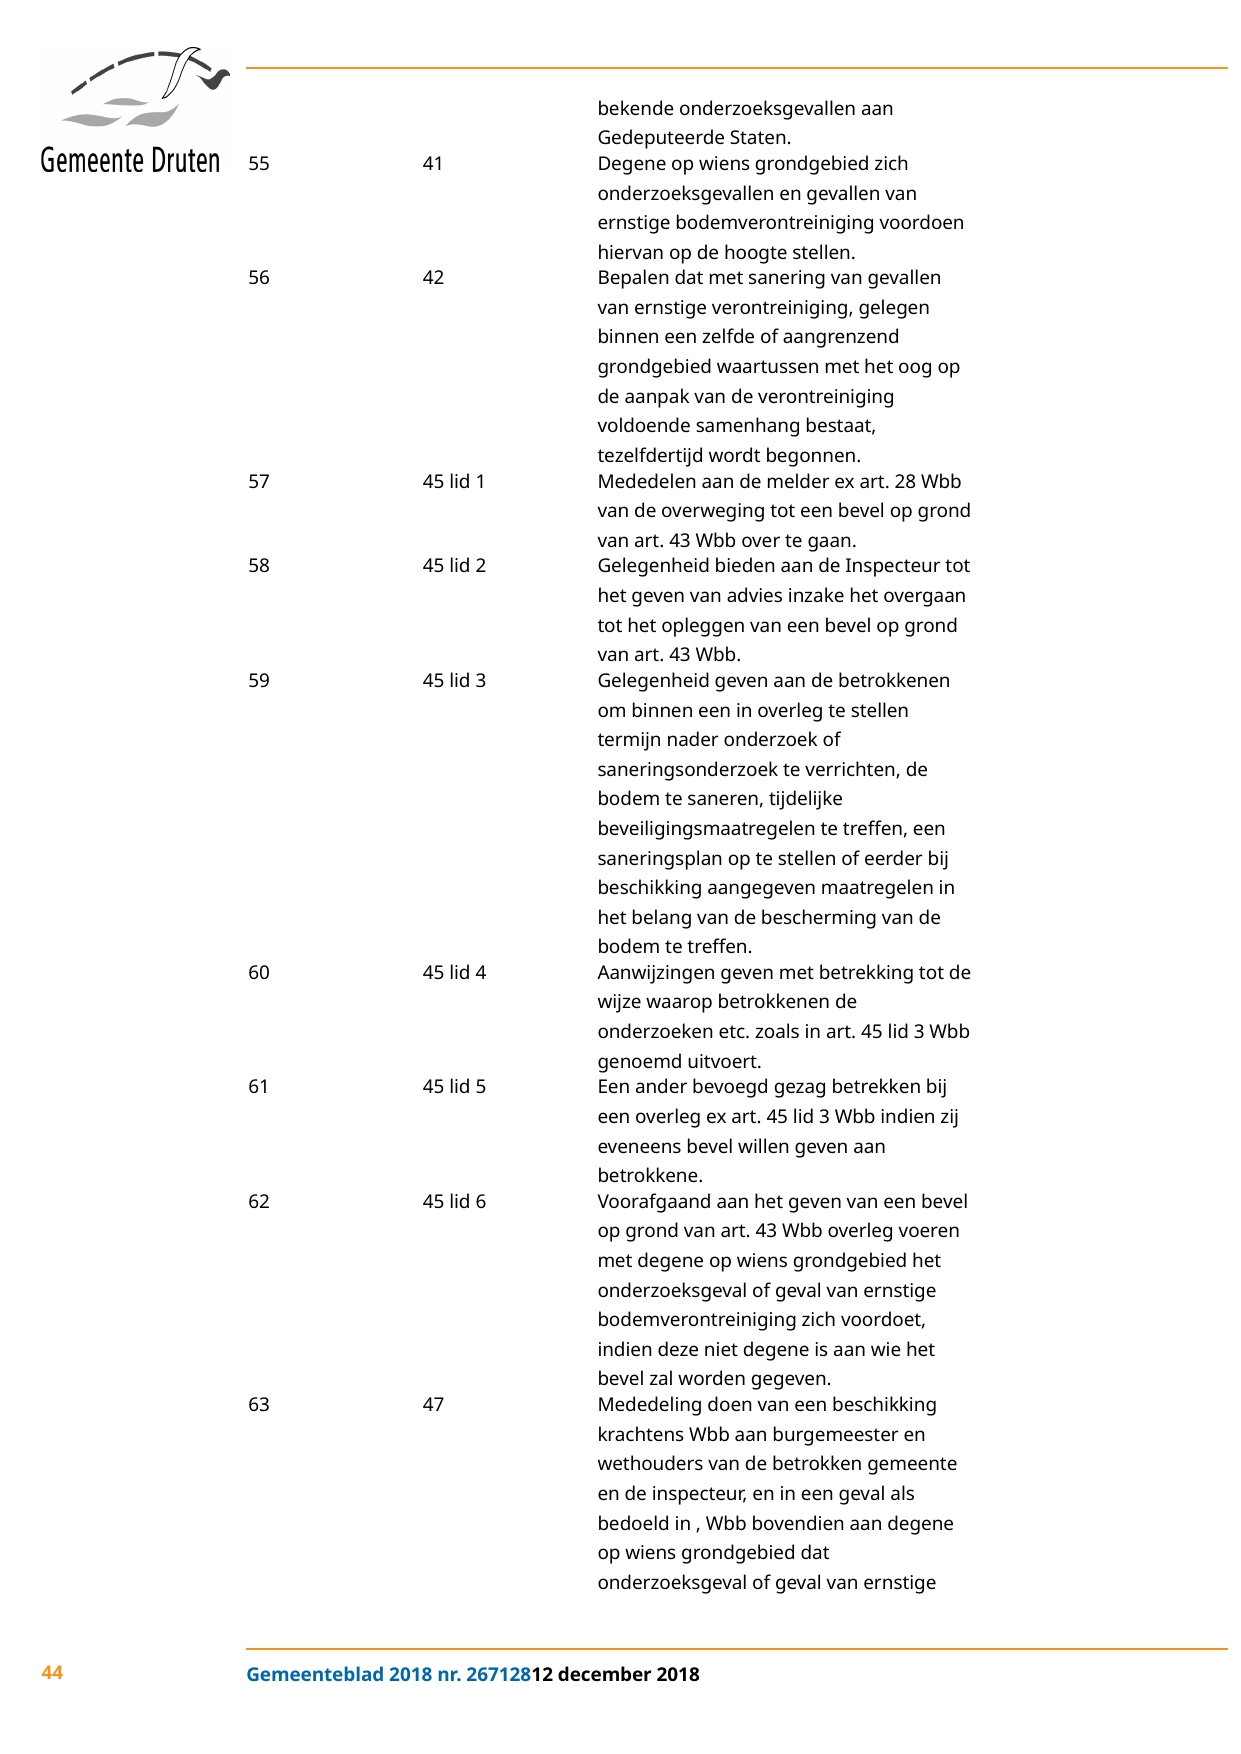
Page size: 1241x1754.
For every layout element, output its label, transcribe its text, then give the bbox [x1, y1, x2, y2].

table_cell 62 [248, 1188, 423, 1391]
table_cell 45 lid 5 [423, 1074, 597, 1188]
table_cell 45 lid 4 [423, 959, 597, 1074]
table_cell Mededeling doen van een beschikking krachtens Wbb aan burgemeester en wethouders van de betrokken gemeente en de inspecteur, en in een geval als bedoeld in , Wbb bovendien aan degene op wiens grondgebied dat onderzoeksgeval of geval van ernstige [597, 1391, 977, 1594]
table_cell 42 [423, 265, 597, 468]
table_cell [977, 959, 1152, 1074]
table_cell [977, 553, 1152, 667]
table_cell Degene op wiens grondgebied zich onderzoeksgevallen en gevallen van ernstige bodemverontreiniging voordoen hiervan op de hoogte stellen. [597, 150, 977, 264]
table_cell 45 lid 6 [423, 1188, 597, 1391]
table_cell 59 [248, 667, 423, 959]
table_cell 56 [248, 265, 423, 468]
table_cell 58 [248, 553, 423, 667]
table_cell Voorafgaand aan het geven van een bevel op grond van art. 43 Wbb overleg voeren met degene op wiens grondgebied het onderzoeksgeval of geval van ernstige bodemverontreiniging zich voordoet, indien deze niet degene is aan wie het bevel zal worden gegeven. [597, 1188, 977, 1391]
table_cell [977, 265, 1152, 468]
table_cell 41 [423, 150, 597, 264]
table_cell [977, 1391, 1152, 1594]
picture [41, 47, 231, 172]
table_cell [977, 150, 1152, 264]
table_cell Een ander bevoegd gezag betrekken bij een overleg ex art. 45 lid 3 Wbb indien zij eveneens bevel willen geven aan betrokkene. [597, 1074, 977, 1188]
table_cell 61 [248, 1074, 423, 1188]
table_cell Gelegenheid geven aan de betrokkenen om binnen een in overleg te stellen termijn nader onderzoek of saneringsonderzoek te verrichten, de bodem te saneren, tijdelijke beveiligingsmaatregelen te treffen, een saneringsplan op te stellen of eerder bij beschikking aangegeven maatregelen in het belang van de bescherming van de bodem te treffen. [597, 667, 977, 959]
table_cell 55 [248, 150, 423, 264]
table_cell [977, 468, 1152, 553]
table_cell 45 lid 1 [423, 468, 597, 553]
table_cell 47 [423, 1391, 597, 1594]
table_cell Bepalen dat met sanering van gevallen van ernstige verontreiniging, gelegen binnen een zelfde of aangrenzend grondgebied waartussen met het oog op de aanpak van de verontreiniging voldoende samenhang bestaat, tezelfdertijd wordt begonnen. [597, 265, 977, 468]
table_cell [977, 1074, 1152, 1188]
table_cell bekende onderzoeksgevallen aan Gedeputeerde Staten. [597, 95, 977, 150]
table_cell 63 [248, 1391, 423, 1594]
table_cell [977, 667, 1152, 959]
table_cell [977, 1188, 1152, 1391]
table_cell 45 lid 3 [423, 667, 597, 959]
table_cell [248, 95, 423, 150]
table_cell Gelegenheid bieden aan de Inspecteur tot het geven van advies inzake het overgaan tot het opleggen van een bevel op grond van art. 43 Wbb. [597, 553, 977, 667]
table_cell [977, 95, 1152, 150]
table_cell Aanwijzingen geven met betrekking tot de wijze waarop betrokkenen de onderzoeken etc. zoals in art. 45 lid 3 Wbb genoemd uitvoert. [597, 959, 977, 1074]
table_cell [423, 95, 597, 150]
table_cell 45 lid 2 [423, 553, 597, 667]
table_cell Mededelen aan de melder ex art. 28 Wbb van de overweging tot een bevel op grond van art. 43 Wbb over te gaan. [597, 468, 977, 553]
table_cell 60 [248, 959, 423, 1074]
table_cell 57 [248, 468, 423, 553]
